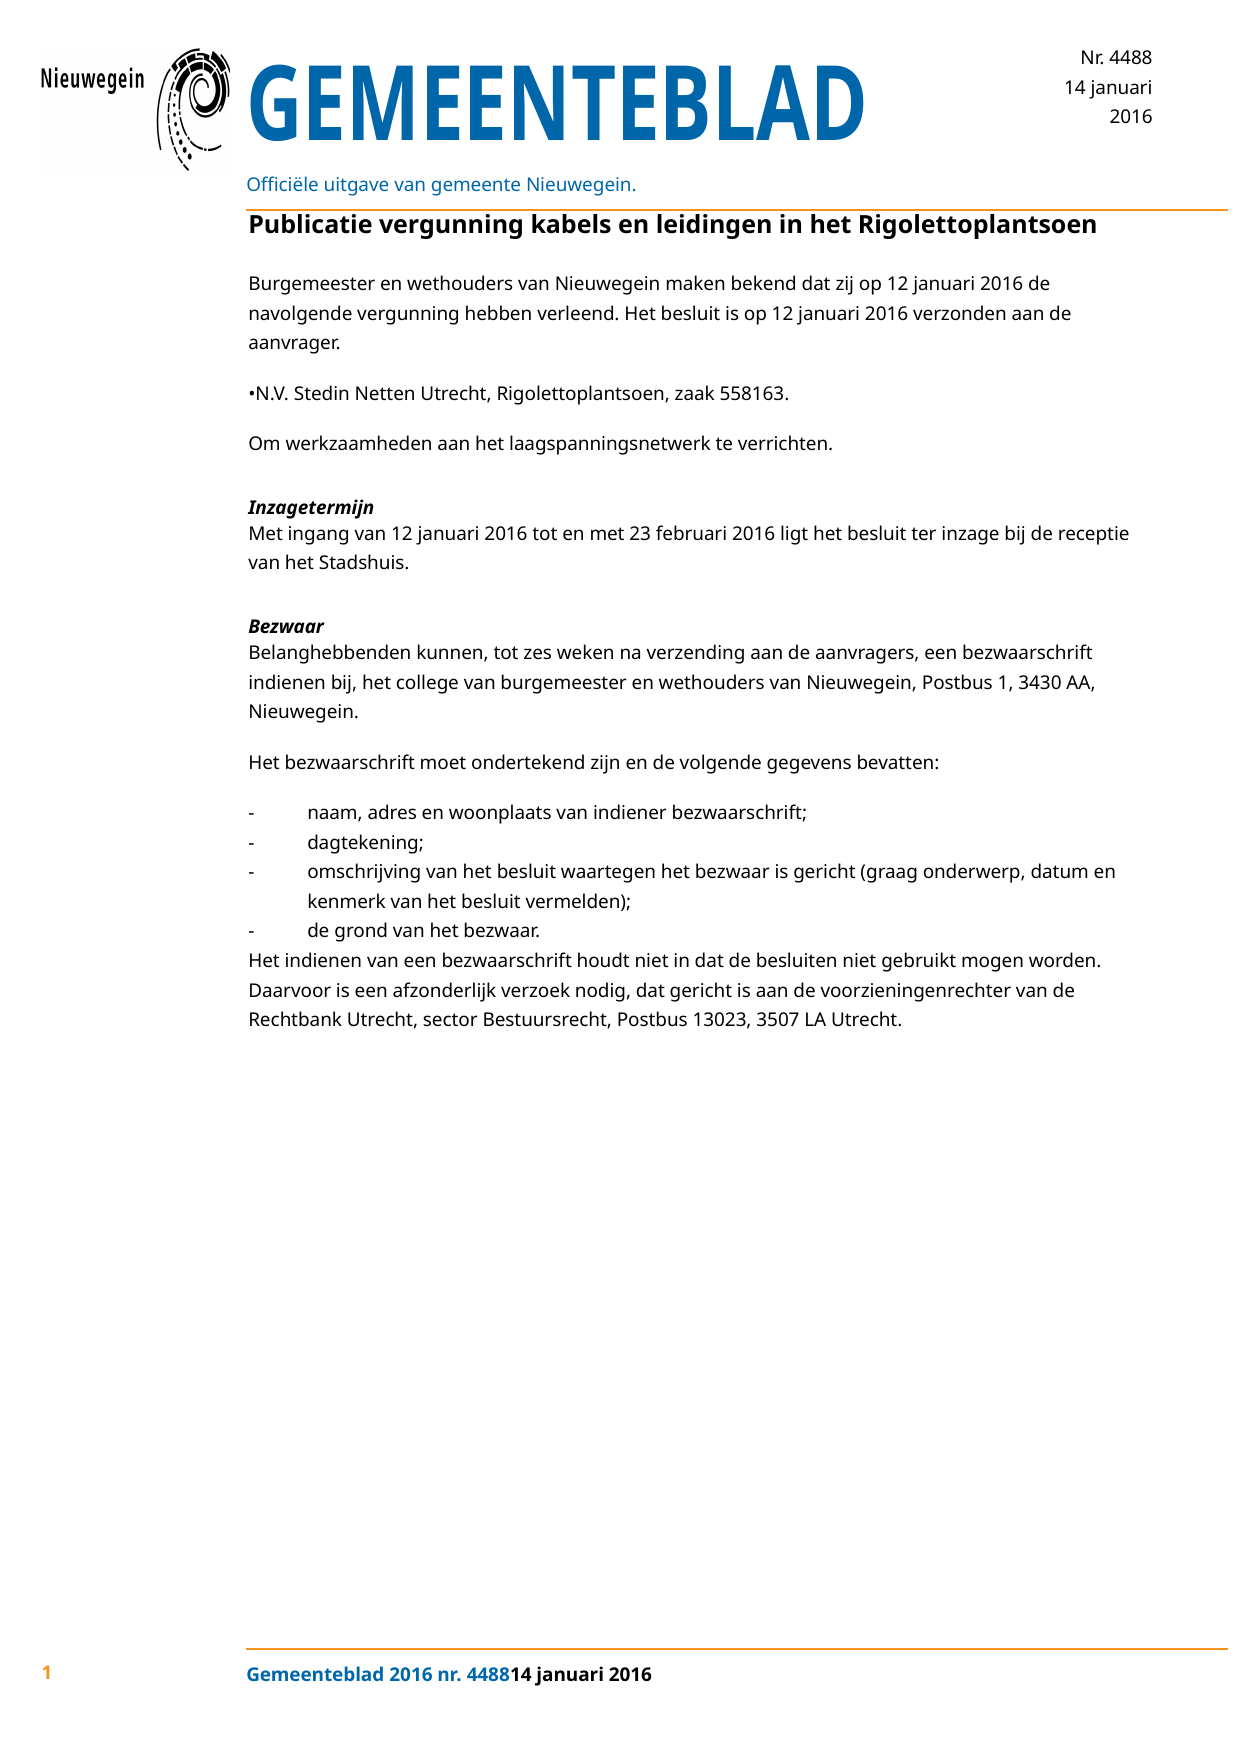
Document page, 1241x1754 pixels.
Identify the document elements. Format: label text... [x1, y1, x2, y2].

text •N.V. Stedin Netten Utrecht, Rigolettoplantsoen, zaak 558163. [248, 380, 1152, 406]
text Met ingang van 12 januari 2016 tot en met 23 februari 2016 ligt het besluit ter inzage bij de receptie van het Stadshuis. [248, 520, 1152, 575]
text Publicatie vergunning kabels en leidingen in het Rigolettoplantsoen [248, 211, 1152, 241]
text Het indienen van een bezwaarschrift houdt niet in dat de besluiten niet gebruikt mogen worden. Daarvoor is een afzonderlijk verzoek nodig, dat gericht is aan de voorzieningenrechter van de Rechtbank Utrecht, sector Bestuursrecht, Postbus 13023, 3507 LA Utrecht. [248, 947, 1152, 1032]
list naam, adres en woonplaats van indiener bezwaarschrift; [248, 799, 1152, 825]
text Burgemeester en wethouders van Nieuwegein maken bekend dat zij op 12 januari 2016 de navolgende vergunning hebben verleend. Het besluit is op 12 januari 2016 verzonden aan de aanvrager. [248, 270, 1152, 355]
picture [41, 47, 231, 172]
list omschrijving van het besluit waartegen het bezwaar is gericht (graag onderwerp, datum en kenmerk van het besluit vermelden); [248, 858, 1152, 914]
text Inzagetermijn [248, 494, 1152, 520]
list dagtekening; [248, 829, 1152, 854]
text Het bezwaarschrift moet ondertekend zijn en de volgende gegevens bevatten: [248, 749, 1152, 774]
text Om werkzaamheden aan het laagspanningsnetwerk te verrichten. [248, 430, 1152, 456]
list de grond van het bezwaar. [248, 918, 1152, 943]
text Belanghebbenden kunnen, tot zes weken na verzending aan de aanvragers, een bezwaarschrift indienen bij, het college van burgemeester en wethouders van Nieuwegein, Postbus 1, 3430 AA, Nieuwegein. [248, 639, 1152, 724]
text Bezwaar [248, 613, 1152, 639]
